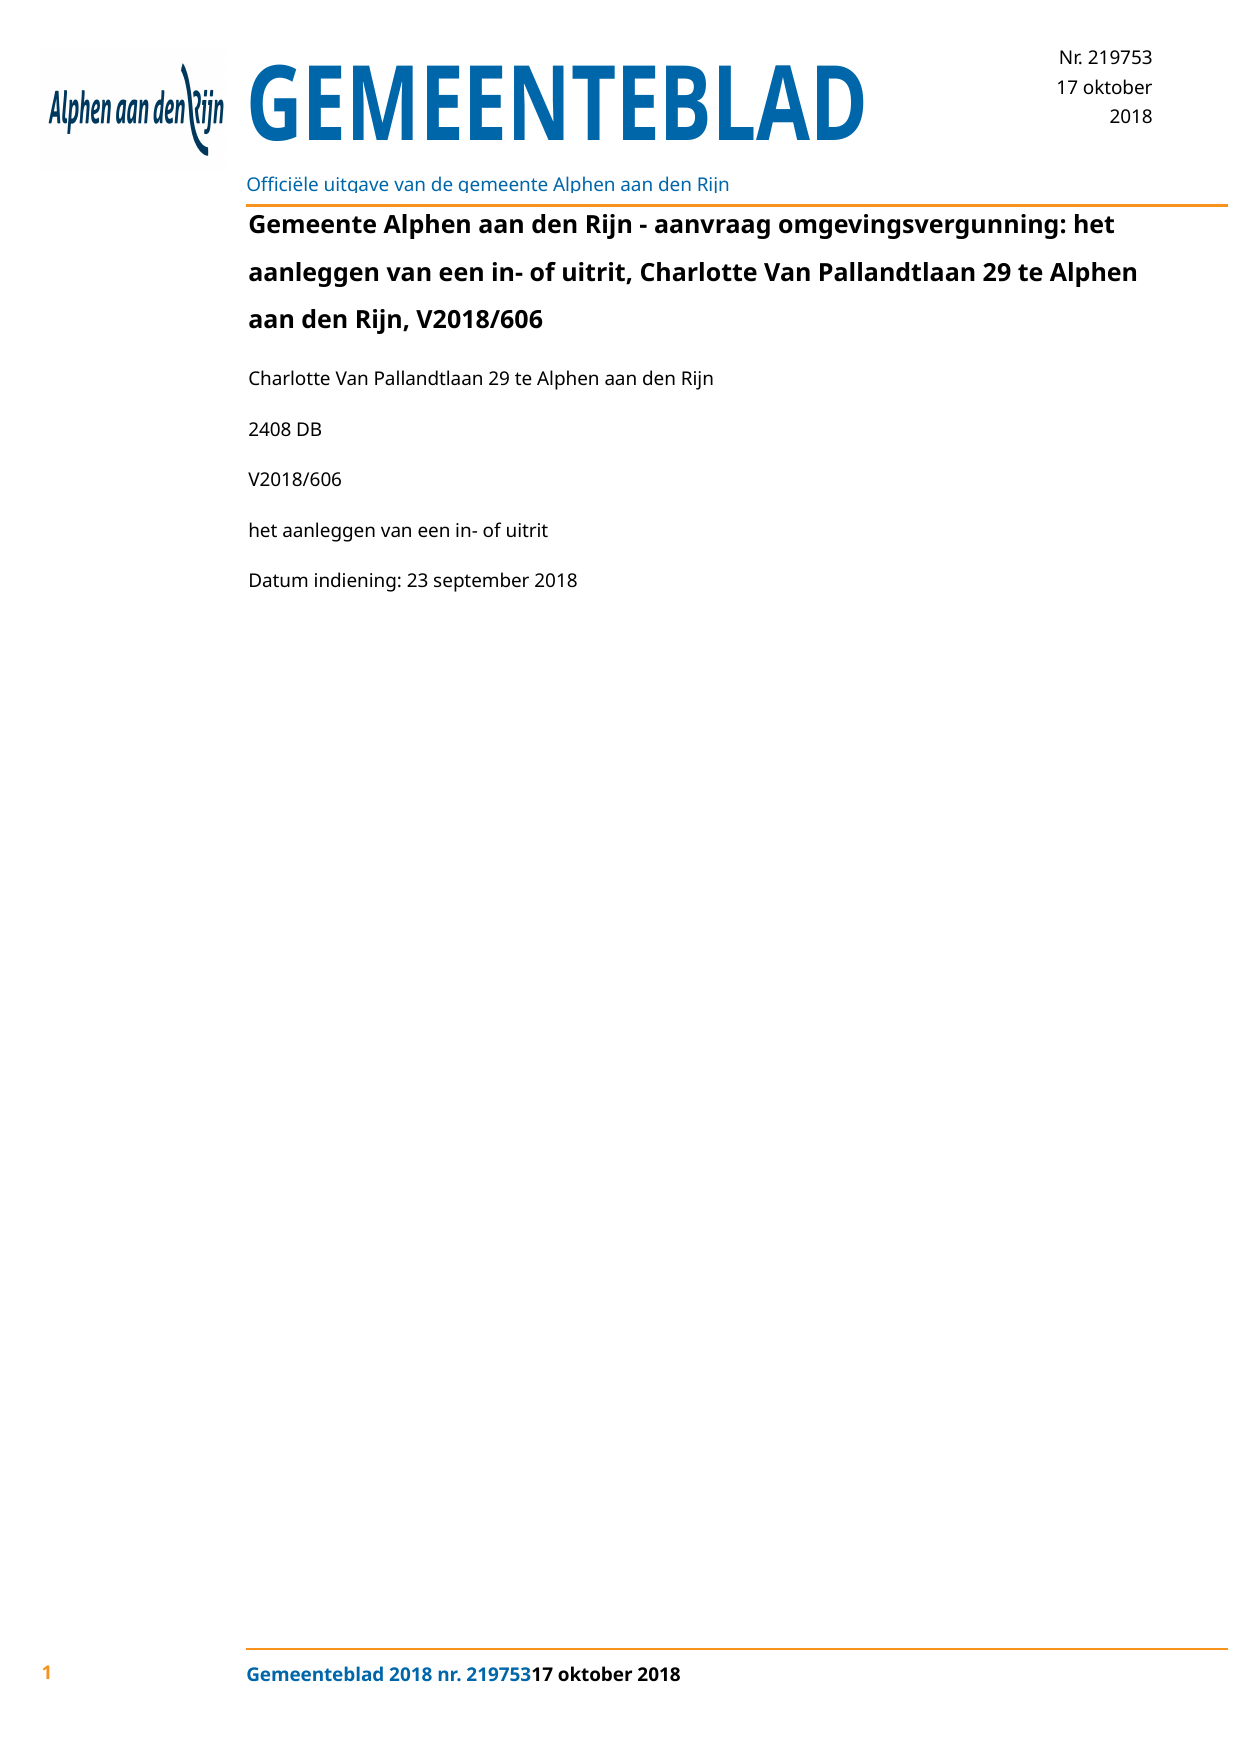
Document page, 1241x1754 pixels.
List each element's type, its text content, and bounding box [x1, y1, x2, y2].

text Charlotte Van Pallandtlaan 29 te Alphen aan den Rijn [248, 366, 1152, 391]
picture [41, 47, 231, 172]
text het aanleggen van een in- of uitrit [248, 517, 1152, 542]
text 2408 DB [248, 416, 1152, 442]
text Gemeente Alphen aan den Rijn - aanvraag omgevingsvergunning: het aanleggen van een in- of uitrit, Charlotte Van Pallandtlaan 29 te Alphen aan den Rijn, V2018/606 [248, 207, 1152, 336]
text Datum indiening: 23 september 2018 [248, 567, 1152, 593]
text V2018/606 [248, 466, 1152, 492]
